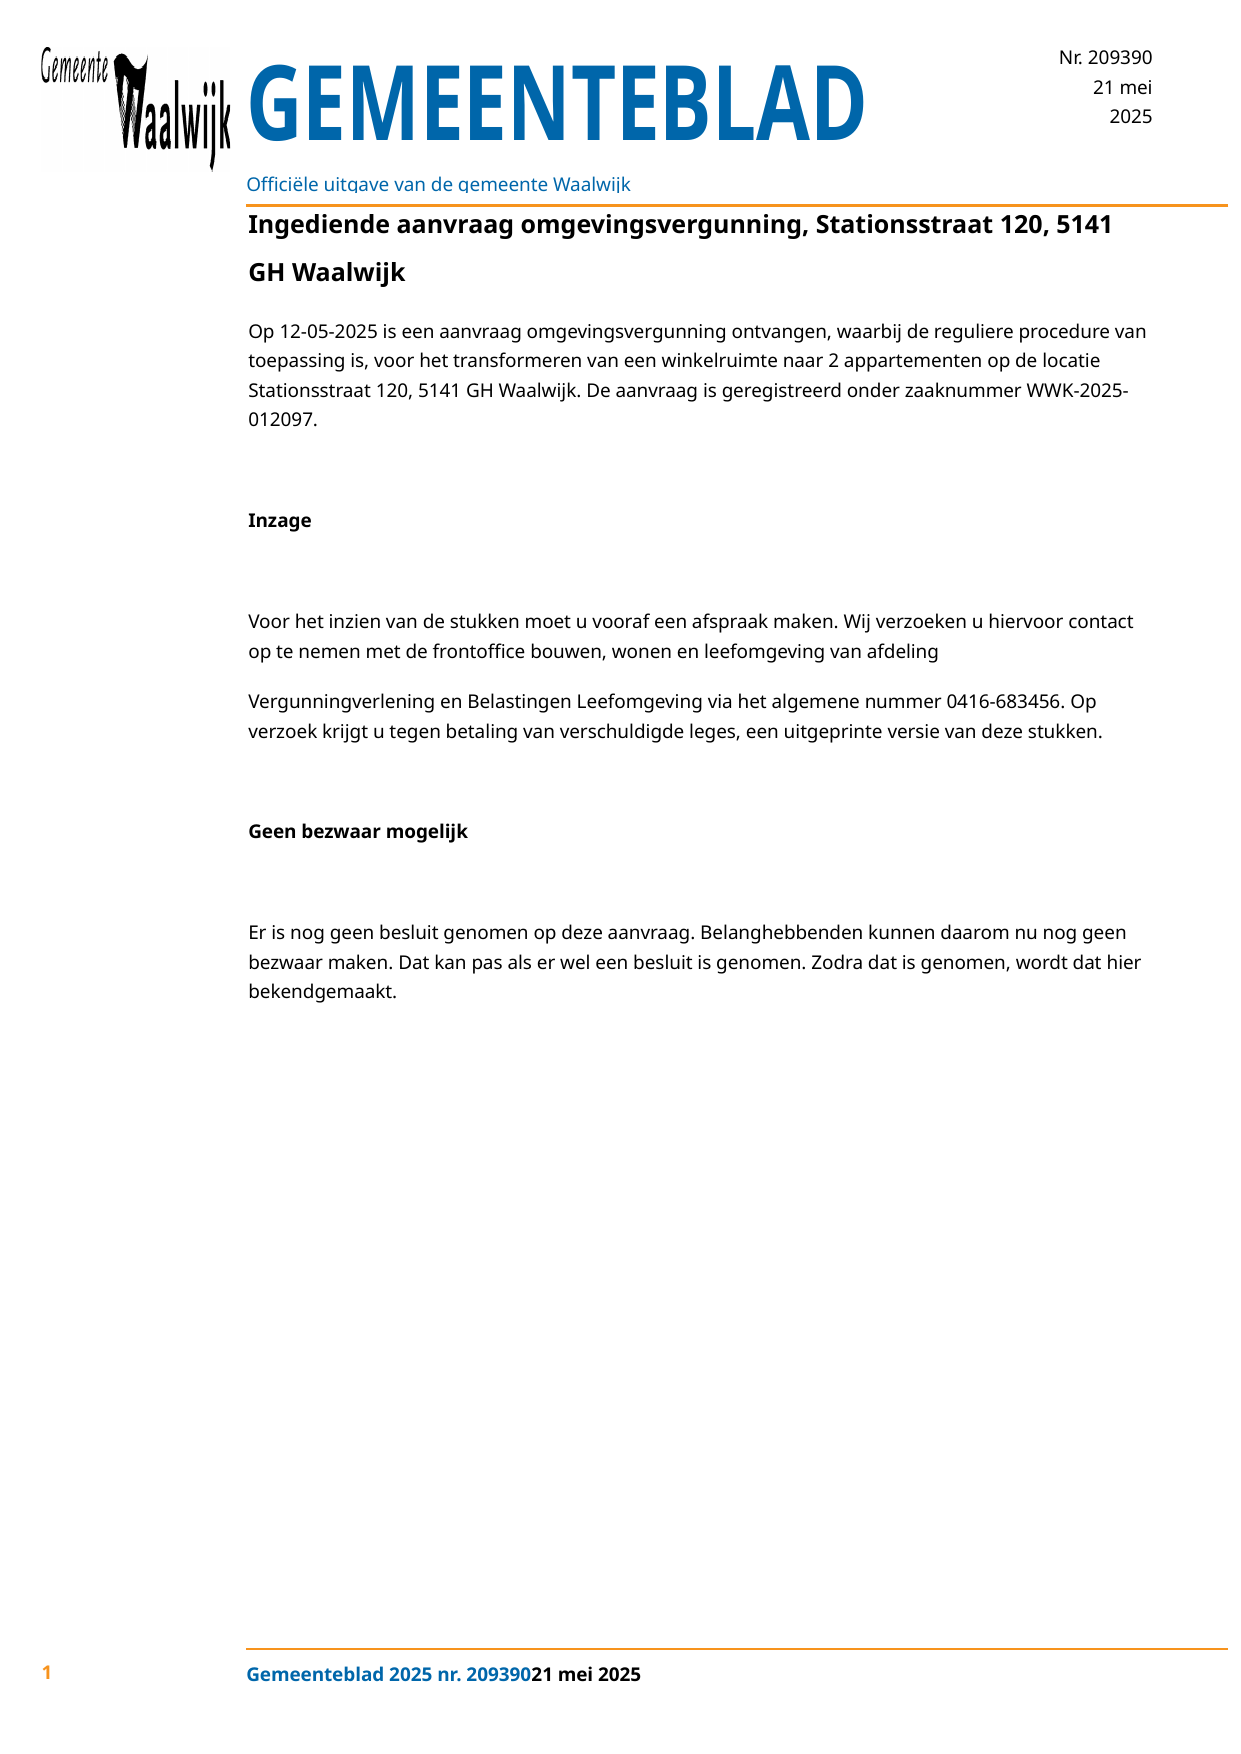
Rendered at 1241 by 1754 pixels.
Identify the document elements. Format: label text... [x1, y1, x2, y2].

text Vergunningverlening en Belastingen Leefomgeving via het algemene nummer 0416-683456. Op verzoek krijgt u tegen betaling van verschuldigde leges, een uitgeprinte versie van deze stukken. [248, 688, 1152, 744]
text Geen bezwaar mogelijk [248, 819, 1152, 844]
text Ingediende aanvraag omgevingsvergunning, Stationsstraat 120, 5141 GH Waalwijk [248, 207, 1152, 288]
text Inzage [248, 507, 1152, 533]
text Er is nog geen besluit genomen op deze aanvraag. Belanghebbenden kunnen daarom nu nog geen bezwaar maken. Dat kan pas als er wel een besluit is genomen. Zodra dat is genomen, wordt dat hier bekendgemaakt. [248, 919, 1152, 1004]
text Voor het inzien van de stukken moet u vooraf een afspraak maken. Wij verzoeken u hiervoor contact op te nemen met de frontoffice bouwen, wonen en leefomgeving van afdeling [248, 608, 1152, 664]
picture [41, 47, 231, 172]
text Op 12-05-2025 is een aanvraag omgevingsvergunning ontvangen, waarbij de reguliere procedure van toepassing is, voor het transformeren van een winkelruimte naar 2 appartementen op de locatie Stationsstraat 120, 5141 GH Waalwijk. De aanvraag is geregistreerd onder zaaknummer WWK-2025-012097. [248, 318, 1152, 432]
